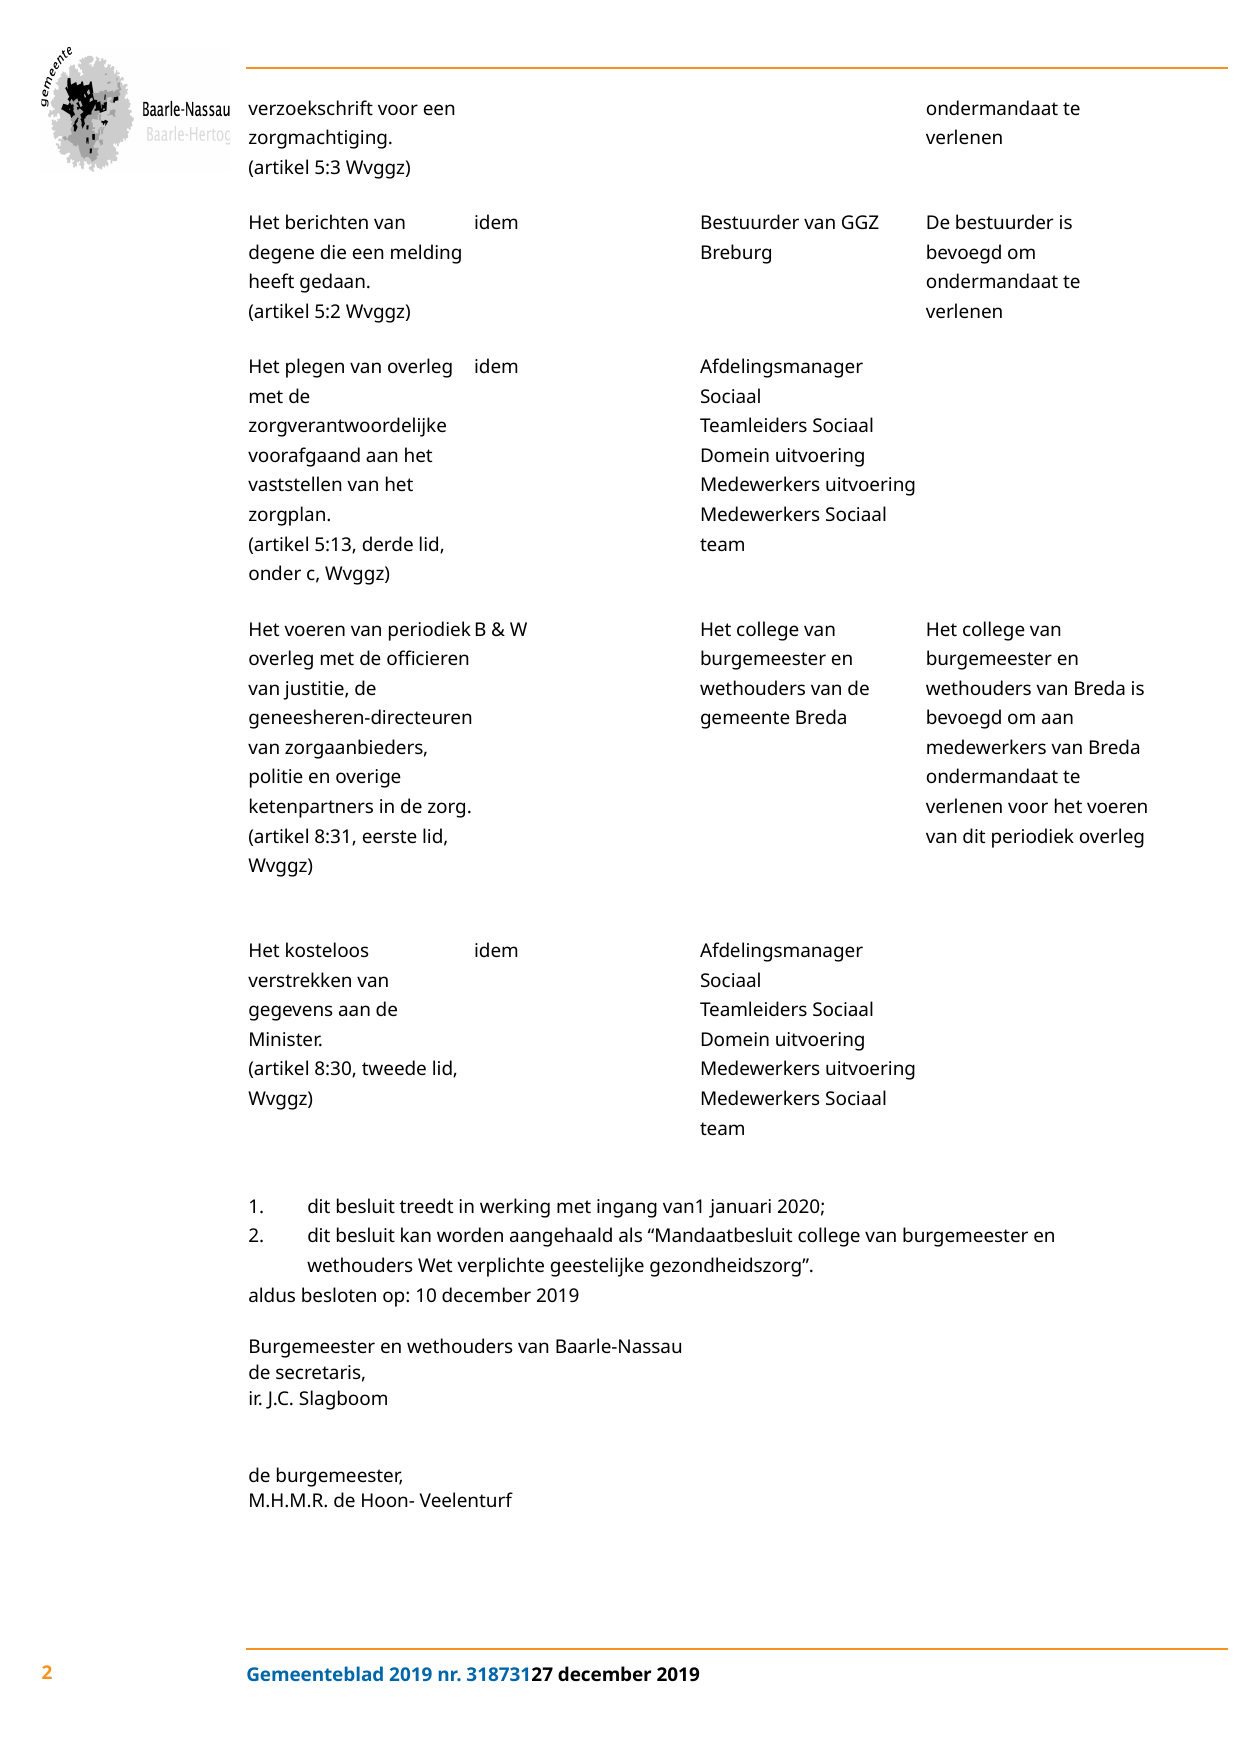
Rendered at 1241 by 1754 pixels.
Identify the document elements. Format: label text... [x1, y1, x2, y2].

table_cell ondermandaat te verlenen [926, 95, 1152, 180]
text aldus besloten op: 10 december 2019 [248, 1282, 1152, 1307]
text de burgemeester, [248, 1462, 1152, 1488]
table_cell idem [474, 908, 700, 1141]
table_cell Bestuurder van GGZ Breburg [700, 180, 926, 324]
table_cell B & W [474, 586, 700, 908]
text Burgemeester en wethouders van Baarle-Nassau [248, 1333, 1152, 1359]
list dit besluit treedt in werking met ingang van1 januari 2020; [248, 1193, 1152, 1219]
table_cell Het voeren van periodiek overleg met de officieren van justitie, de geneesheren-directeuren van zorgaanbieders, politie en overige ketenpartners in de zorg. (artikel 8:31, eerste lid, Wvggz) [248, 586, 474, 908]
text M.H.M.R. de Hoon- Veelenturf [248, 1488, 1152, 1513]
text ir. J.C. Slagboom [248, 1385, 1152, 1410]
table_cell [474, 95, 700, 180]
picture [41, 47, 231, 172]
table_cell Het college van burgemeester en wethouders van de gemeente Breda [700, 586, 926, 908]
table_cell [926, 908, 1152, 1141]
table_cell Het plegen van overleg met de zorgverantwoordelijke voorafgaand aan het vaststellen van het zorgplan. (artikel 5:13, derde lid, onder c, Wvggz) [248, 324, 474, 586]
table_cell Afdelingsmanager Sociaal Teamleiders Sociaal Domein uitvoering Medewerkers uitvoering Medewerkers Sociaal team [700, 324, 926, 586]
text de secretaris, [248, 1359, 1152, 1385]
table_cell verzoekschrift voor een zorgmachtiging. (artikel 5:3 Wvggz) [248, 95, 474, 180]
table_cell idem [474, 180, 700, 324]
table_cell idem [474, 324, 700, 586]
table_cell [926, 324, 1152, 586]
table_cell Het kosteloos verstrekken van gegevens aan de Minister. (artikel 8:30, tweede lid, Wvggz) [248, 908, 474, 1141]
table_cell Het berichten van degene die een melding heeft gedaan. (artikel 5:2 Wvggz) [248, 180, 474, 324]
table_cell [700, 95, 926, 180]
list dit besluit kan worden aangehaald als “Mandaatbesluit college van burgemeester en wethouders Wet verplichte geestelijke gezondheidszorg”. [248, 1223, 1152, 1278]
table_cell Het college van burgemeester en wethouders van Breda is bevoegd om aan medewerkers van Breda ondermandaat te verlenen voor het voeren van dit periodiek overleg [926, 586, 1152, 908]
table_cell Afdelingsmanager Sociaal Teamleiders Sociaal Domein uitvoering Medewerkers uitvoering Medewerkers Sociaal team [700, 908, 926, 1141]
table_cell De bestuurder is bevoegd om ondermandaat te verlenen [926, 180, 1152, 324]
